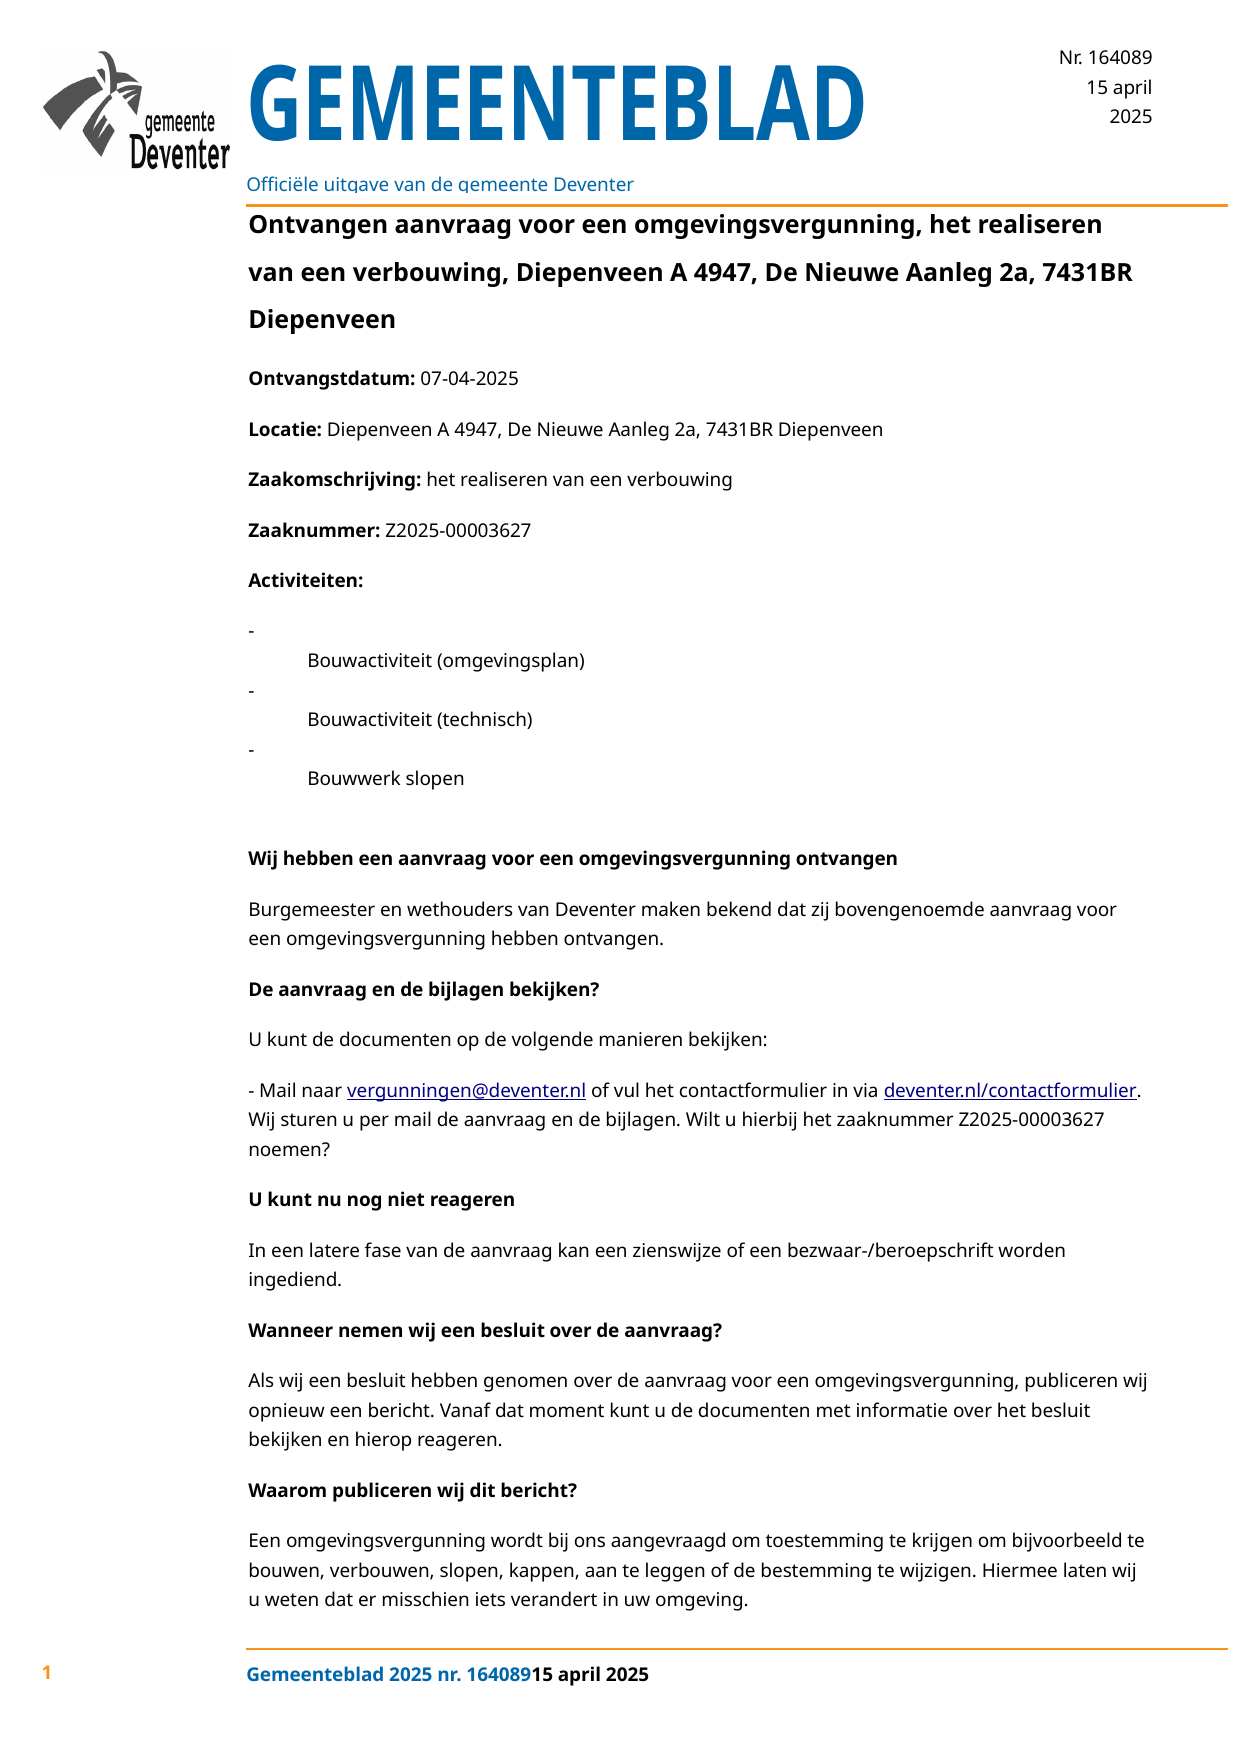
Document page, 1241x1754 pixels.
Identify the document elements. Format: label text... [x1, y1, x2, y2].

text Zaakomschrijving: het realiseren van een verbouwing [248, 466, 1152, 492]
text Activiteiten: [248, 567, 1152, 593]
list Bouwwerk slopen [248, 766, 1152, 791]
text Wij hebben een aanvraag voor een omgevingsvergunning ontvangen [248, 846, 1152, 871]
text Locatie: Diepenveen A 4947, De Nieuwe Aanleg 2a, 7431BR Diepenveen [248, 416, 1152, 442]
text Waarom publiceren wij dit bericht? [248, 1477, 1152, 1502]
text In een latere fase van de aanvraag kan een zienswijze of een bezwaar-/beroepschrift worden ingediend. [248, 1237, 1152, 1292]
text U kunt nu nog niet reageren [248, 1186, 1152, 1212]
picture [41, 47, 231, 172]
text Zaaknummer: Z2025-00003627 [248, 517, 1152, 542]
text Wanneer nemen wij een besluit over de aanvraag? [248, 1317, 1152, 1342]
list Bouwactiviteit (technisch) [248, 706, 1152, 732]
text Burgemeester en wethouders van Deventer maken bekend dat zij bovengenoemde aanvraag voor een omgevingsvergunning hebben ontvangen. [248, 896, 1152, 951]
text U kunt de documenten op de volgende manieren bekijken: [248, 1026, 1152, 1052]
text De aanvraag en de bijlagen bekijken? [248, 976, 1152, 1002]
text - Mail naar vergunningen@deventer.nl of vul het contactformulier in via deventer.nl/contactformulier. Wij sturen u per mail de aanvraag en de bijlagen. Wilt u hierbij het zaaknummer Z2025-00003627 noemen? [248, 1077, 1152, 1162]
text Een omgevingsvergunning wordt bij ons aangevraagd om toestemming te krijgen om bijvoorbeeld te bouwen, verbouwen, slopen, kappen, aan te leggen of de bestemming te wijzigen. Hiermee laten wij u weten dat er misschien iets verandert in uw omgeving. [248, 1527, 1152, 1612]
text Als wij een besluit hebben genomen over de aanvraag voor een omgevingsvergunning, publiceren wij opnieuw een bericht. Vanaf dat moment kunt u de documenten met informatie over het besluit bekijken en hierop reageren. [248, 1367, 1152, 1452]
list Bouwactiviteit (omgevingsplan) [248, 647, 1152, 673]
text Ontvangen aanvraag voor een omgevingsvergunning, het realiseren van een verbouwing, Diepenveen A 4947, De Nieuwe Aanleg 2a, 7431BR Diepenveen [248, 207, 1152, 336]
text Ontvangstdatum: 07-04-2025 [248, 366, 1152, 391]
